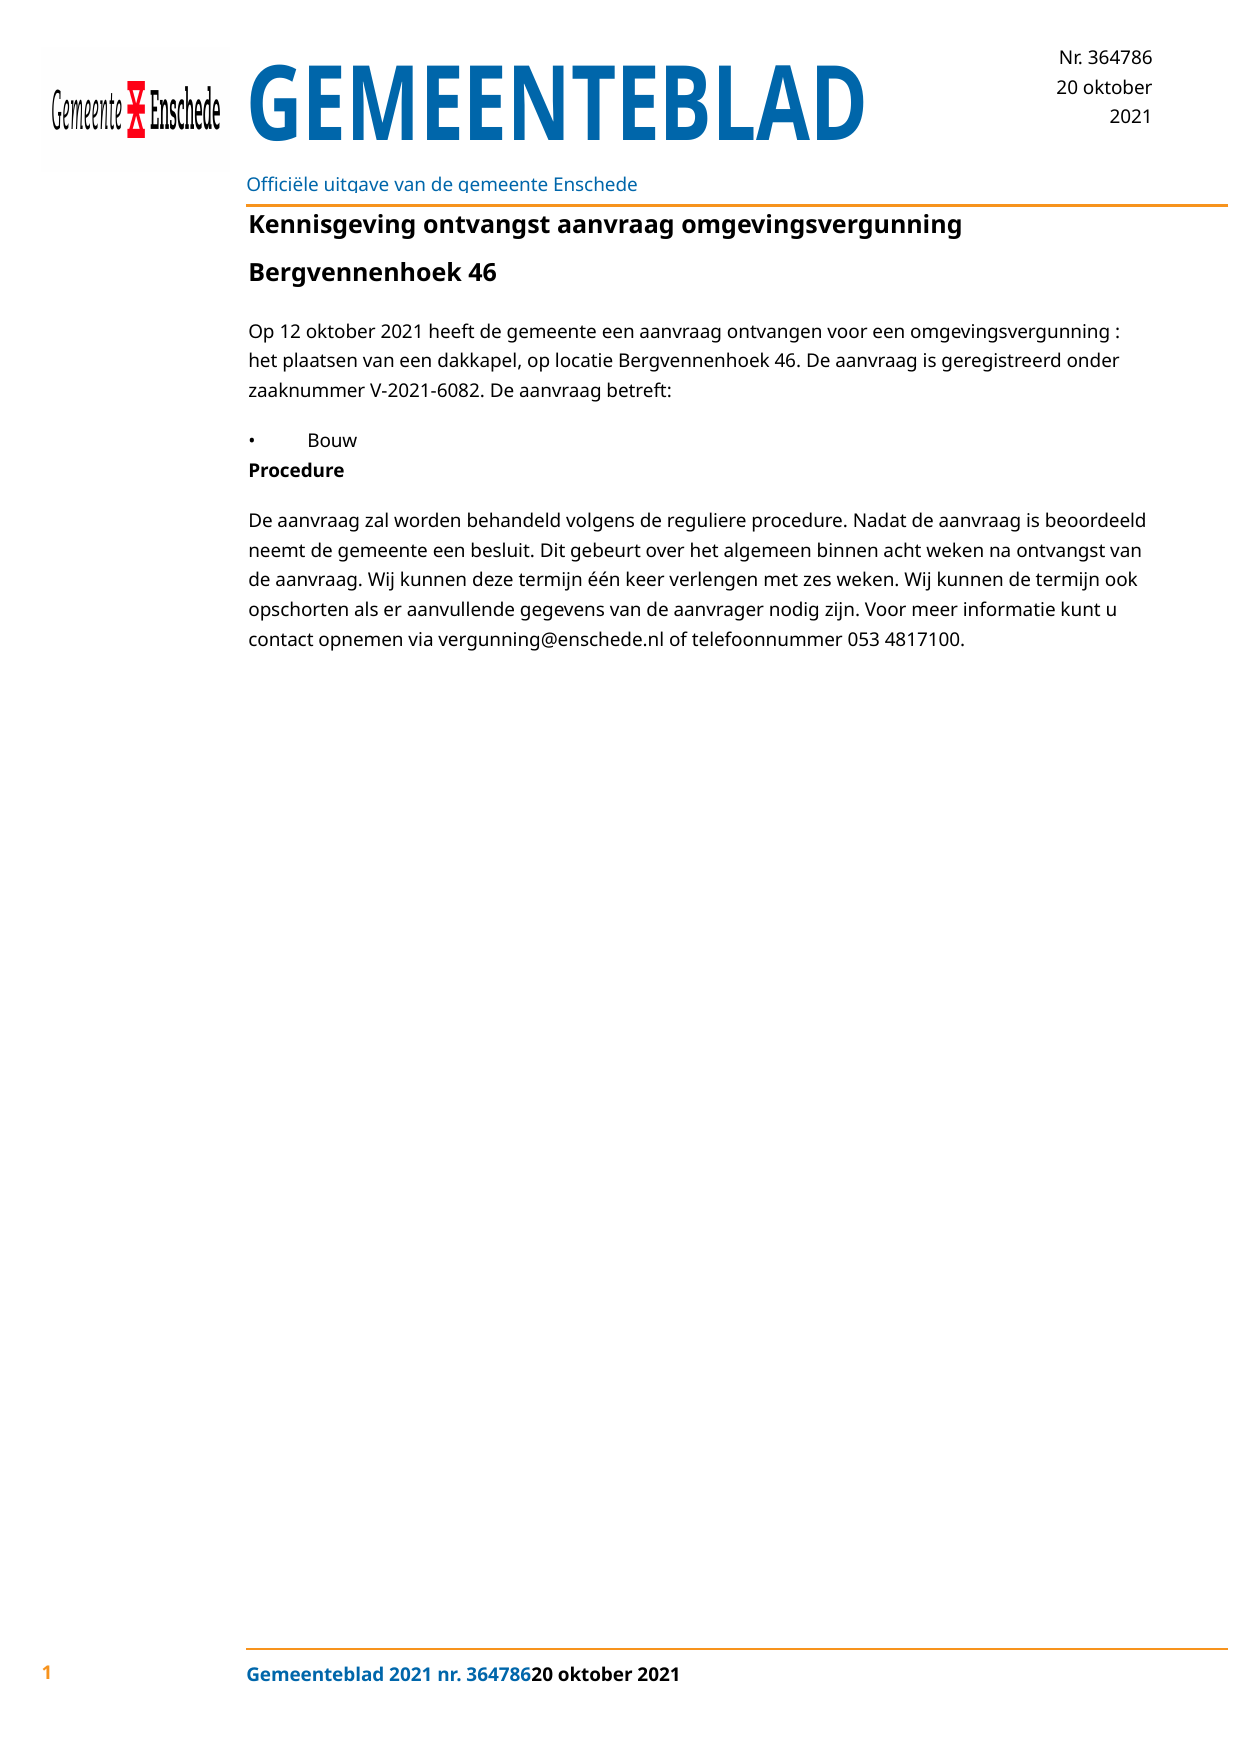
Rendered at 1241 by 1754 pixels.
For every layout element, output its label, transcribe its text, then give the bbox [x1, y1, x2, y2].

text Op 12 oktober 2021 heeft de gemeente een aanvraag ontvangen voor een omgevingsvergunning : het plaatsen van een dakkapel, op locatie Bergvennenhoek 46. De aanvraag is geregistreerd onder zaaknummer V-2021-6082. De aanvraag betreft: [248, 318, 1152, 403]
list Bouw [248, 427, 1152, 453]
picture [41, 47, 231, 172]
text De aanvraag zal worden behandeld volgens de reguliere procedure. Nadat de aanvraag is beoordeeld neemt de gemeente een besluit. Dit gebeurt over het algemeen binnen acht weken na ontvangst van de aanvraag. Wij kunnen deze termijn één keer verlengen met zes weken. Wij kunnen de termijn ook opschorten als er aanvullende gegevens van de aanvrager nodig zijn. Voor meer informatie kunt u contact opnemen via vergunning@enschede.nl of telefoonnummer 053 4817100. [248, 507, 1152, 652]
text Kennisgeving ontvangst aanvraag omgevingsvergunning Bergvennenhoek 46 [248, 207, 1152, 288]
text Procedure [248, 457, 1152, 483]
